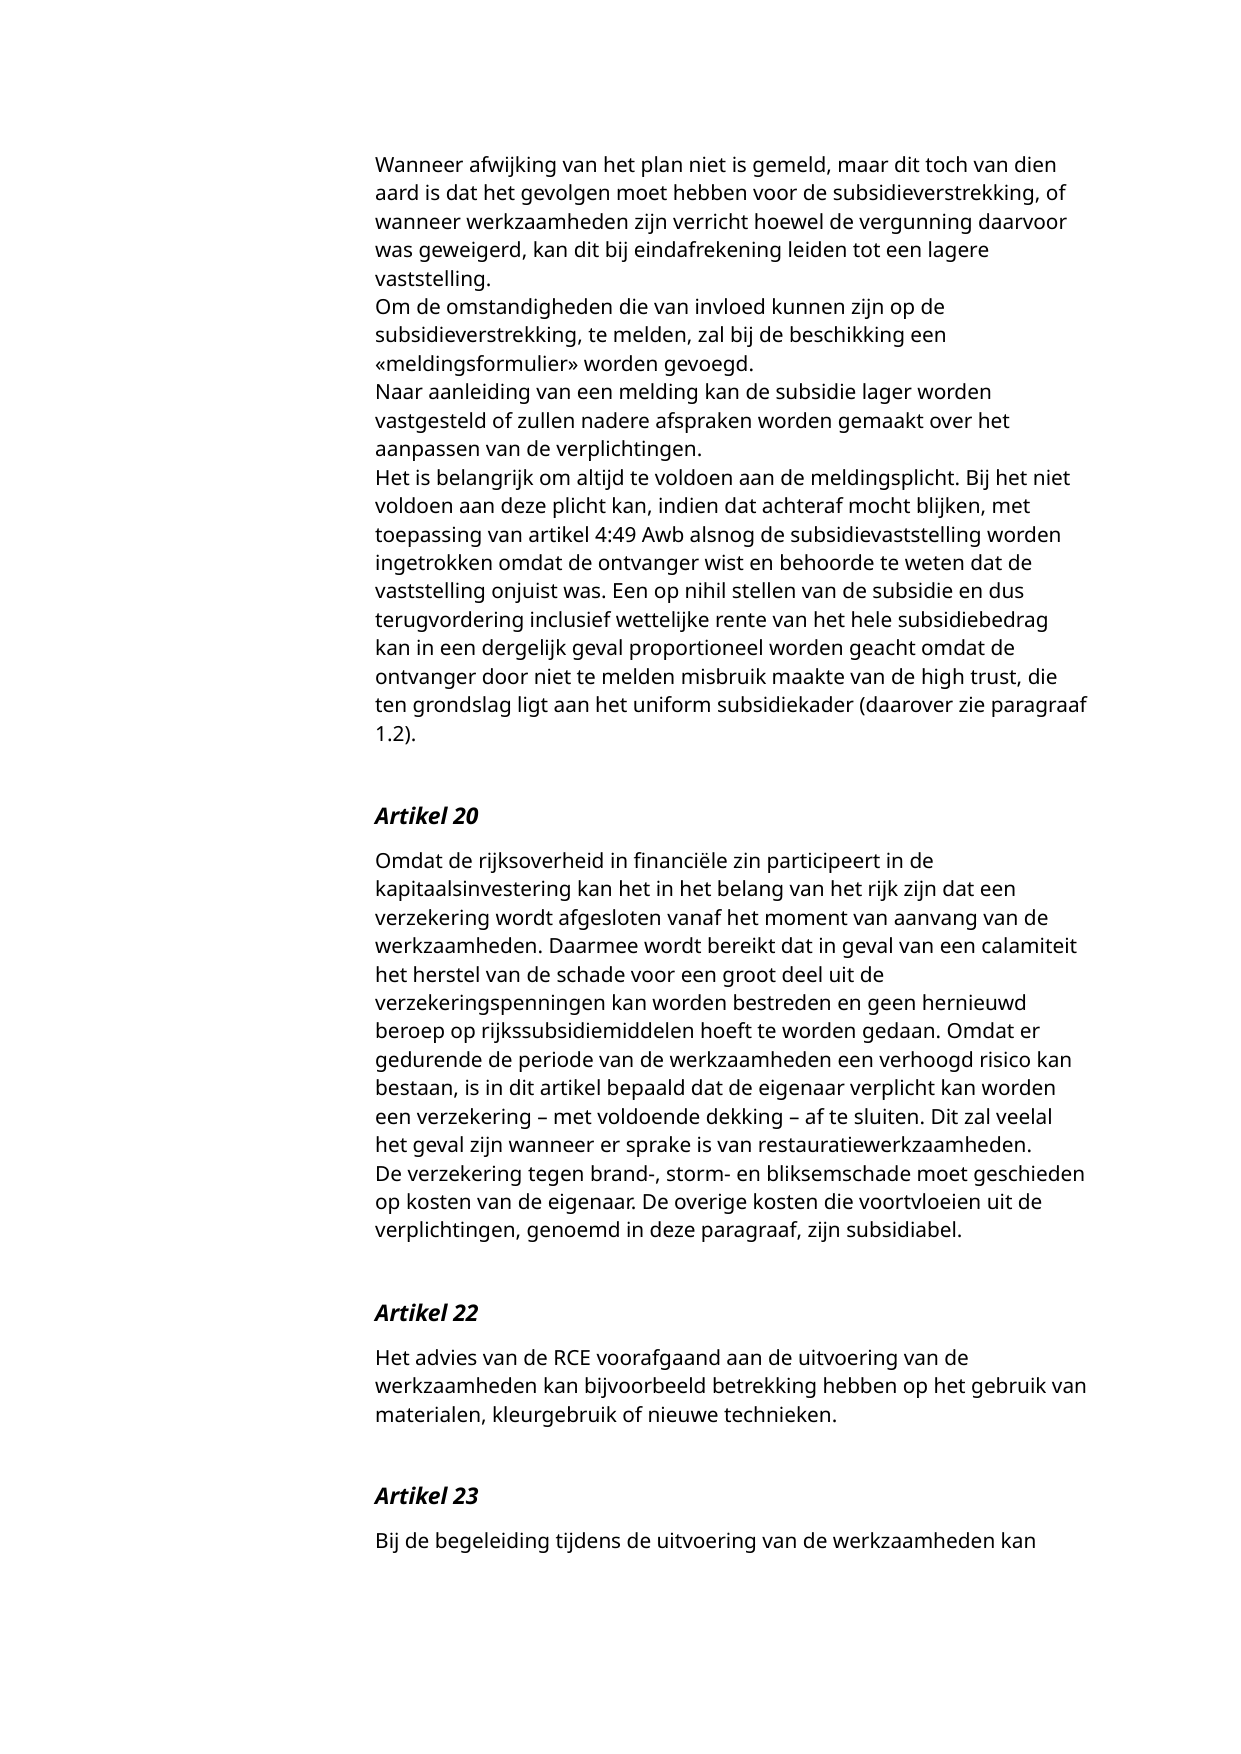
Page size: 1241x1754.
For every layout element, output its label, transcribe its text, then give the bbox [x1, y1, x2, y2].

text Omdat de rijksoverheid in financiële zin participeert in de kapitaalsinvestering kan het in het belang van het rijk zijn dat een verzekering wordt afgesloten vanaf het moment van aanvang van de werkzaamheden. Daarmee wordt bereikt dat in geval van een calamiteit het herstel van de schade voor een groot deel uit de verzekeringspenningen kan worden bestreden en geen hernieuwd beroep op rijkssubsidiemiddelen hoeft te worden gedaan. Omdat er gedurende de periode van de werkzaamheden een verhoogd risico kan bestaan, is in dit artikel bepaald dat de eigenaar verplicht kan worden een verzekering – met voldoende dekking – af te sluiten. Dit zal veelal het geval zijn wanneer er sprake is van restauratiewerkzaamheden. [375, 846, 1090, 1159]
subtitle Artikel 22 [375, 1297, 1090, 1328]
text Naar aanleiding van een melding kan de subsidie lager worden vastgesteld of zullen nadere afspraken worden gemaakt over het aanpassen van de verplichtingen. [375, 377, 1090, 463]
text Het is belangrijk om altijd te voldoen aan de meldingsplicht. Bij het niet voldoen aan deze plicht kan, indien dat achteraf mocht blijken, met toepassing van artikel 4:49 Awb alsnog de subsidievaststelling worden ingetrokken omdat de ontvanger wist en behoorde te weten dat de vaststelling onjuist was. Een op nihil stellen van de subsidie en dus terugvordering inclusief wettelijke rente van het hele subsidiebedrag kan in een dergelijk geval proportioneel worden geacht omdat de ontvanger door niet te melden misbruik maakte van de high trust, die ten grondslag ligt aan het uniform subsidiekader (daarover zie paragraaf 1.2). [375, 463, 1090, 747]
text De verzekering tegen brand-, storm- en bliksemschade moet geschieden op kosten van de eigenaar. De overige kosten die voortvloeien uit de verplichtingen, genoemd in deze paragraaf, zijn subsidiabel. [375, 1159, 1090, 1244]
text Om de omstandigheden die van invloed kunnen zijn op de subsidieverstrekking, te melden, zal bij de beschikking een «meldingsformulier» worden gevoegd. [375, 292, 1090, 377]
subtitle Artikel 23 [375, 1480, 1090, 1511]
text Het advies van de RCE voorafgaand aan de uitvoering van de werkzaamheden kan bijvoorbeeld betrekking hebben op het gebruik van materialen, kleurgebruik of nieuwe technieken. [375, 1343, 1090, 1428]
text Bij de begeleiding tijdens de uitvoering van de werkzaamheden kan [375, 1526, 1090, 1555]
subtitle Artikel 20 [375, 800, 1090, 831]
text Wanneer afwijking van het plan niet is gemeld, maar dit toch van dien aard is dat het gevolgen moet hebben voor de subsidieverstrekking, of wanneer werkzaamheden zijn verricht hoewel de vergunning daarvoor was geweigerd, kan dit bij eindafrekening leiden tot een lagere vaststelling. [375, 150, 1090, 292]
